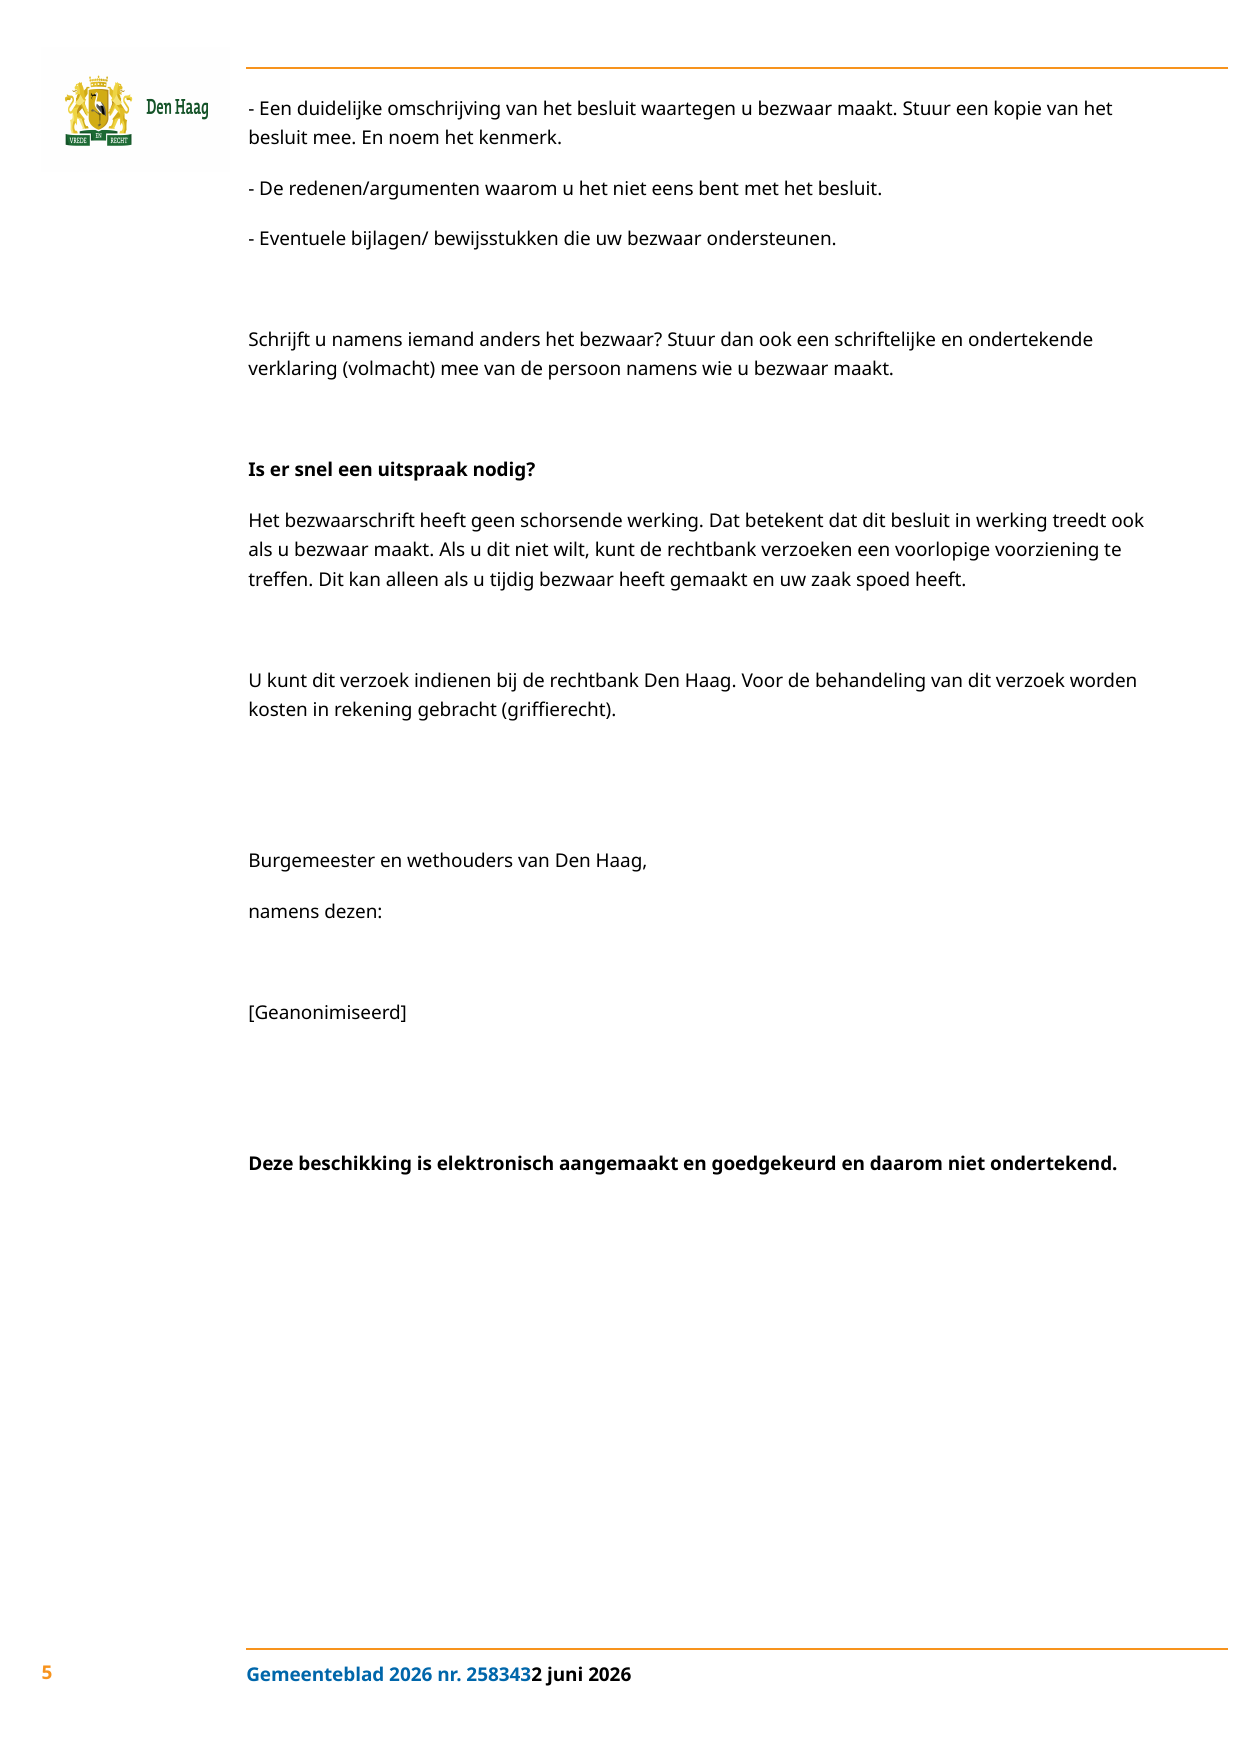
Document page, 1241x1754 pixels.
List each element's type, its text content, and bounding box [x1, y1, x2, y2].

text Schrijft u namens iemand anders het bezwaar? Stuur dan ook een schriftelijke en ondertekende verklaring (volmacht) mee van de persoon namens wie u bezwaar maakt. [248, 326, 1152, 381]
text Deze beschikking is elektronisch aangemaakt en goedgekeurd en daarom niet ondertekend. [248, 1150, 1152, 1176]
picture [41, 47, 231, 172]
text - De redenen/argumenten waarom u het niet eens bent met het besluit. [248, 175, 1152, 201]
text - Eventuele bijlagen/ bewijsstukken die uw bezwaar ondersteunen. [248, 225, 1152, 251]
text Is er snel een uitspraak nodig? [248, 456, 1152, 482]
text Het bezwaarschrift heeft geen schorsende werking. Dat betekent dat dit besluit in werking treedt ook als u bezwaar maakt. Als u dit niet wilt, kunt de rechtbank verzoeken een voorlopige voorziening te treffen. Dit kan alleen als u tijdig bezwaar heeft gemaakt en uw zaak spoed heeft. [248, 507, 1152, 592]
text [Geanonimiseerd] [248, 999, 1152, 1025]
text - Een duidelijke omschrijving van het besluit waartegen u bezwaar maakt. Stuur een kopie van het besluit mee. En noem het kenmerk. [248, 95, 1152, 150]
text namens dezen: [248, 898, 1152, 924]
text Burgemeester en wethouders van Den Haag, [248, 848, 1152, 873]
text U kunt dit verzoek indienen bij de rechtbank Den Haag. Voor de behandeling van dit verzoek worden kosten in rekening gebracht (griffierecht). [248, 667, 1152, 722]
